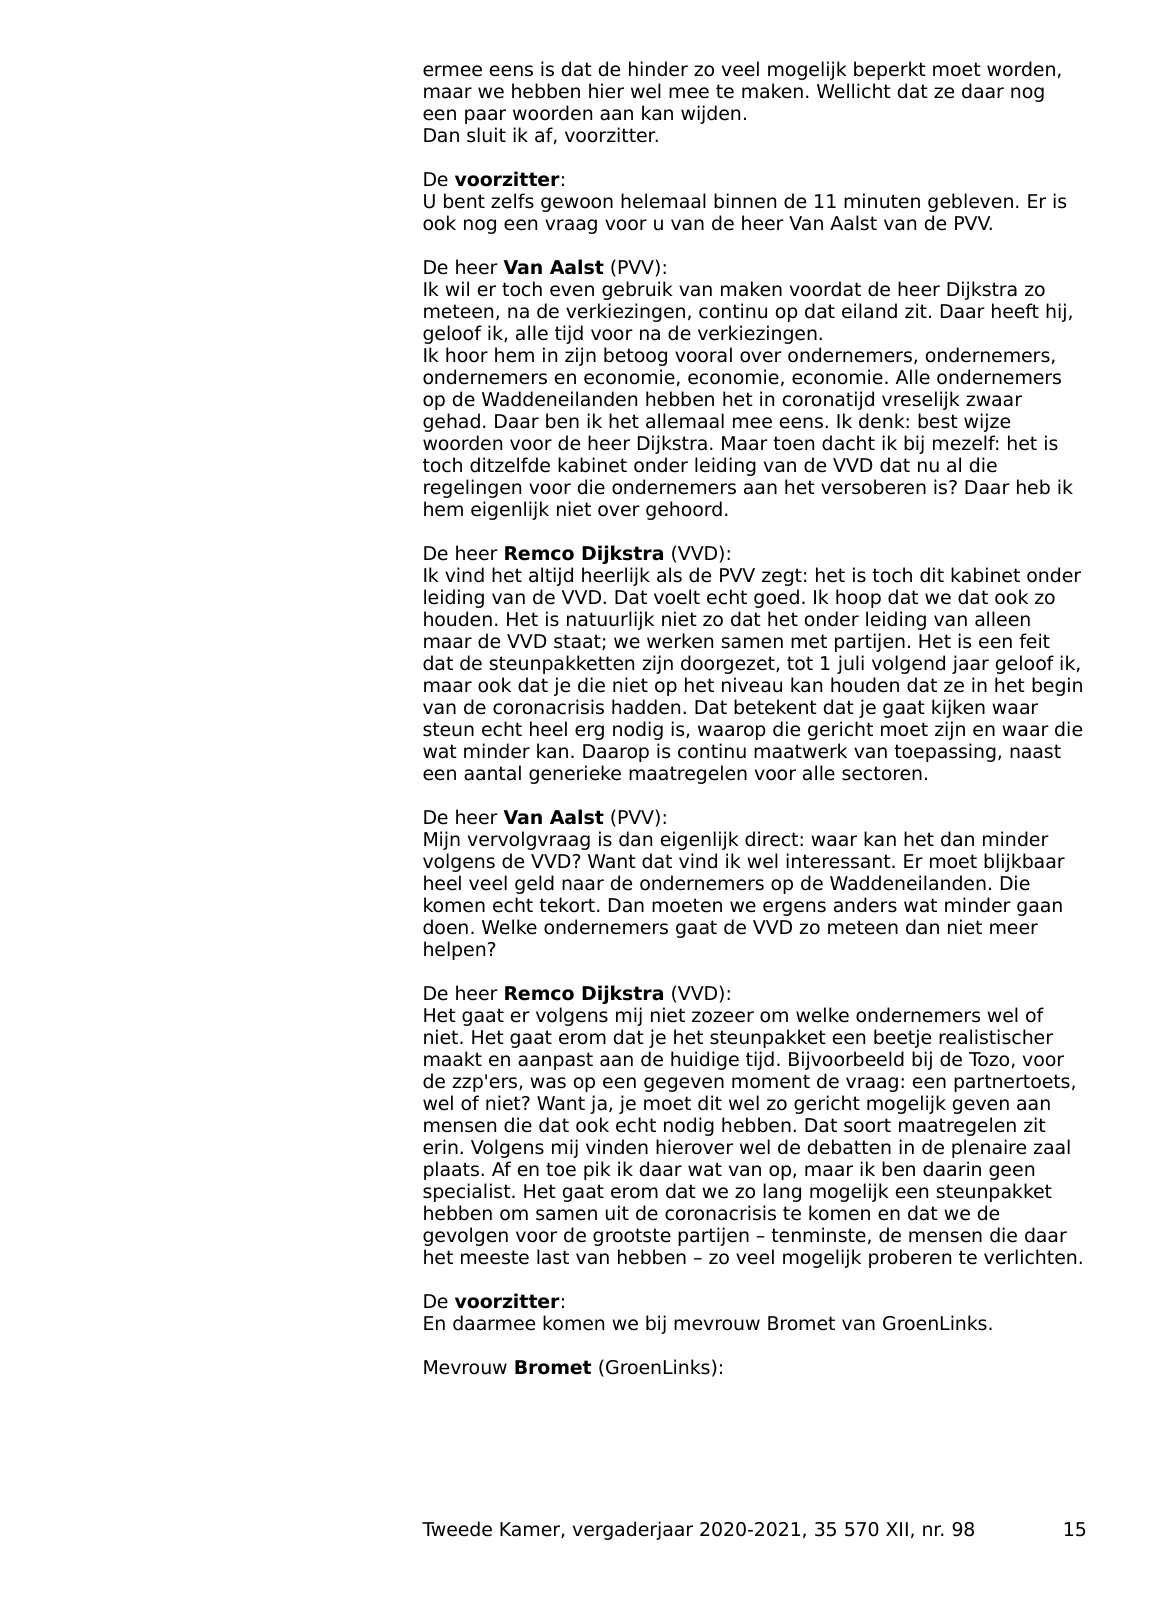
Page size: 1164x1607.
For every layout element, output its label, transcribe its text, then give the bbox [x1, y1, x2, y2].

text Ik vind het altijd heerlijk als de PVV zegt: het is toch dit kabinet onder leiding van de VVD. Dat voelt echt goed. Ik hoop dat we dat ook zo houden. Het is natuurlijk niet zo dat het onder leiding van alleen maar de VVD staat; we werken samen met partijen. Het is een feit dat de steunpakketten zijn doorgezet, tot 1 juli volgend jaar geloof ik, maar ook dat je die niet op het niveau kan houden dat ze in het begin van de coronacrisis hadden. Dat betekent dat je gaat kijken waar steun echt heel erg nodig is, waarop die gericht moet zijn en waar die wat minder kan. Daarop is continu maatwerk van toepassing, naast een aantal generieke maatregelen voor alle sectoren. [422, 565, 1087, 785]
text En daarmee komen we bij mevrouw Bromet van GroenLinks. [422, 1313, 1087, 1335]
text U bent zelfs gewoon helemaal binnen de 11 minuten gebleven. Er is ook nog een vraag voor u van de heer Van Aalst van de PVV. [422, 191, 1087, 235]
text Dan sluit ik af, voorzitter. [422, 125, 1087, 147]
text De voorzitter: [422, 1291, 1087, 1313]
text De voorzitter: [422, 169, 1087, 191]
text Het gaat er volgens mij niet zozeer om welke ondernemers wel of niet. Het gaat erom dat je het steunpakket een beetje realistischer maakt en aanpast aan de huidige tijd. Bijvoorbeeld bij de Tozo, voor de zzp'ers, was op een gegeven moment de vraag: een partnertoets, wel of niet? Want ja, je moet dit wel zo gericht mogelijk geven aan mensen die dat ook echt nodig hebben. Dat soort maatregelen zit erin. Volgens mij vinden hierover wel de debatten in de plenaire zaal plaats. Af en toe pik ik daar wat van op, maar ik ben daarin geen specialist. Het gaat erom dat we zo lang mogelijk een steunpakket hebben om samen uit de coronacrisis te komen en dat we de gevolgen voor de grootste partijen – tenminste, de mensen die daar het meeste last van hebben – zo veel mogelijk proberen te verlichten. [422, 1005, 1087, 1269]
text De heer Remco Dijkstra (VVD): [422, 543, 1087, 565]
text De heer Van Aalst (PVV): [422, 807, 1087, 829]
text De heer Remco Dijkstra (VVD): [422, 983, 1087, 1005]
text Mevrouw Bromet (GroenLinks): [422, 1357, 1087, 1379]
text Mijn vervolgvraag is dan eigenlijk direct: waar kan het dan minder volgens de VVD? Want dat vind ik wel interessant. Er moet blijkbaar heel veel geld naar de ondernemers op de Waddeneilanden. Die komen echt tekort. Dan moeten we ergens anders wat minder gaan doen. Welke ondernemers gaat de VVD zo meteen dan niet meer helpen? [422, 829, 1087, 961]
text ermee eens is dat de hinder zo veel mogelijk beperkt moet worden, maar we hebben hier wel mee te maken. Wellicht dat ze daar nog een paar woorden aan kan wijden. [422, 59, 1087, 125]
text De heer Van Aalst (PVV): [422, 257, 1087, 279]
text Ik wil er toch even gebruik van maken voordat de heer Dijkstra zo meteen, na de verkiezingen, continu op dat eiland zit. Daar heeft hij, geloof ik, alle tijd voor na de verkiezingen. [422, 279, 1087, 345]
text Ik hoor hem in zijn betoog vooral over ondernemers, ondernemers, ondernemers en economie, economie, economie. Alle ondernemers op de Waddeneilanden hebben het in coronatijd vreselijk zwaar gehad. Daar ben ik het allemaal mee eens. Ik denk: best wijze woorden voor de heer Dijkstra. Maar toen dacht ik bij mezelf: het is toch ditzelfde kabinet onder leiding van de VVD dat nu al die regelingen voor die ondernemers aan het versoberen is? Daar heb ik hem eigenlijk niet over gehoord. [422, 345, 1087, 521]
